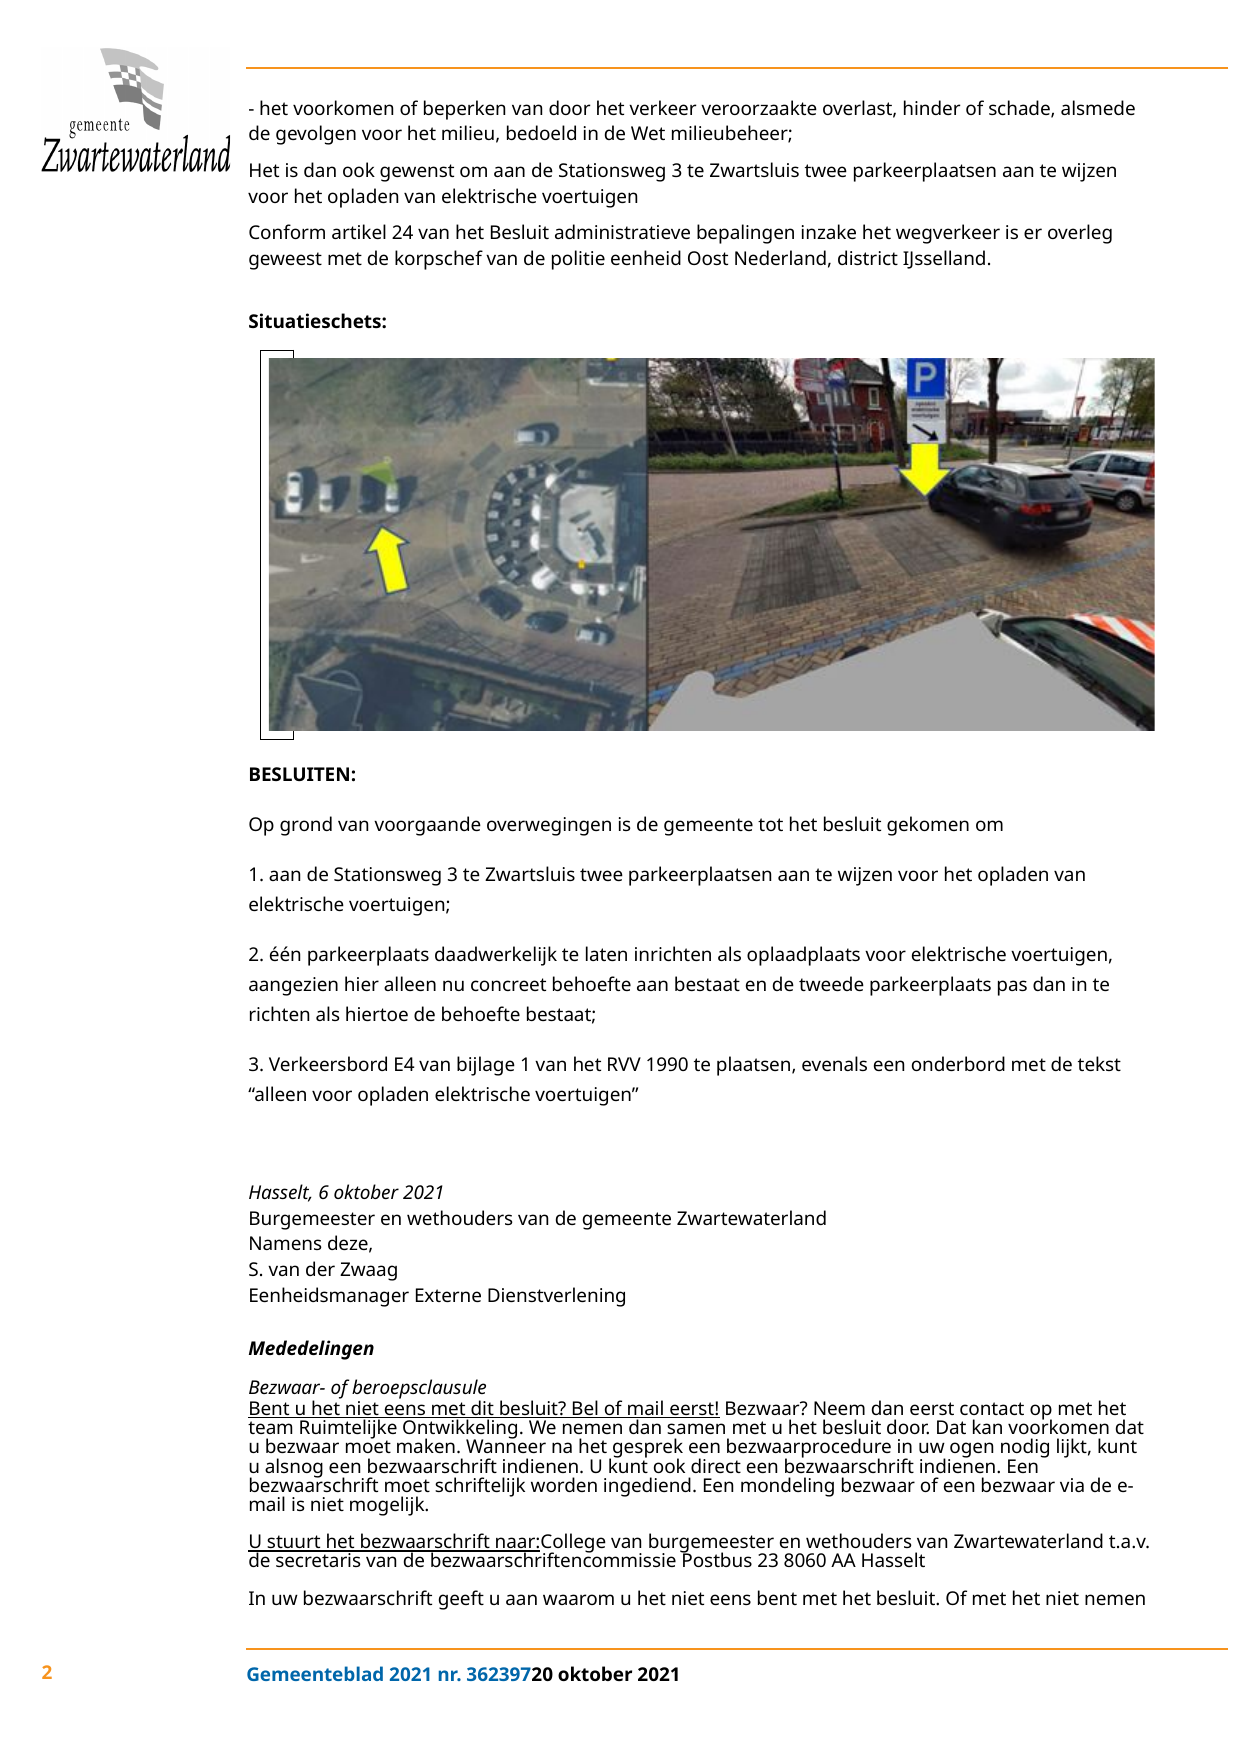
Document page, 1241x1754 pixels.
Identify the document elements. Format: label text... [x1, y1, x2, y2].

text Conform artikel 24 van het Besluit administratieve bepalingen inzake het wegverkeer is er overleg geweest met de korpschef van de politie eenheid Oost Nederland, district IJsselland. [248, 219, 1152, 271]
picture [41, 47, 231, 172]
text In uw bezwaarschrift geeft u aan waarom u het niet eens bent met het besluit. Of met het niet nemen [248, 1589, 1152, 1609]
text Hasselt, 6 oktober 2021 [248, 1179, 1152, 1205]
text Burgemeester en wethouders van de gemeente Zwartewaterland [248, 1205, 1152, 1231]
text 3. Verkeersbord E4 van bijlage 1 van het RVV 1990 te plaatsen, evenals een onderbord met de tekst “alleen voor opladen elektrische voertuigen” [248, 1051, 1152, 1107]
text Bezwaar- of beroepsclausule [248, 1374, 1152, 1400]
text BESLUITEN: [248, 761, 1152, 787]
text Bent u het niet eens met dit besluit? Bel of mail eerst! Bezwaar? Neem dan eerst contact op met het team Ruimtelijke Ontwikkeling. We nemen dan samen met u het besluit door. Dat kan voorkomen dat u bezwaar moet maken. Wanneer na het gesprek een bezwaarprocedure in uw ogen nodig lijkt, kunt u alsnog een bezwaarschrift indienen. U kunt ook direct een bezwaarschrift indienen. Een bezwaarschrift moet schriftelijk worden ingediend. Een mondeling bezwaar of een bezwaar via de e-mail is niet mogelijk. [248, 1400, 1152, 1516]
text 1. aan de Stationsweg 3 te Zwartsluis twee parkeerplaatsen aan te wijzen voor het opladen van elektrische voertuigen; [248, 862, 1152, 917]
text Namens deze, [248, 1231, 1152, 1256]
text 2. één parkeerplaats daadwerkelijk te laten inrichten als oplaadplaats voor elektrische voertuigen, aangezien hier alleen nu concreet behoefte aan bestaat en de tweede parkeerplaats pas dan in te richten als hiertoe de behoefte bestaat; [248, 942, 1152, 1027]
text Situatieschets: [248, 308, 1152, 334]
text Op grond van voorgaande overwegingen is de gemeente tot het besluit gekomen om [248, 811, 1152, 837]
text - het voorkomen of beperken van door het verkeer veroorzaakte overlast, hinder of schade, alsmede de gevolgen voor het milieu, bedoeld in de Wet milieubeheer; [248, 95, 1152, 146]
text S. van der Zwaag [248, 1256, 1152, 1282]
text Mededelingen [248, 1335, 1152, 1361]
text Eenheidsmanager Externe Dienstverlening [248, 1282, 1152, 1308]
text U stuurt het bezwaarschrift naar:College van burgemeester en wethouders van Zwartewaterland t.a.v. de secretaris van de bezwaarschriftencommissie Postbus 23 8060 AA Hasselt [248, 1533, 1152, 1572]
picture [268, 358, 1155, 731]
text Het is dan ook gewenst om aan de Stationsweg 3 te Zwartsluis twee parkeerplaatsen aan te wijzen voor het opladen van elektrische voertuigen [248, 157, 1152, 209]
